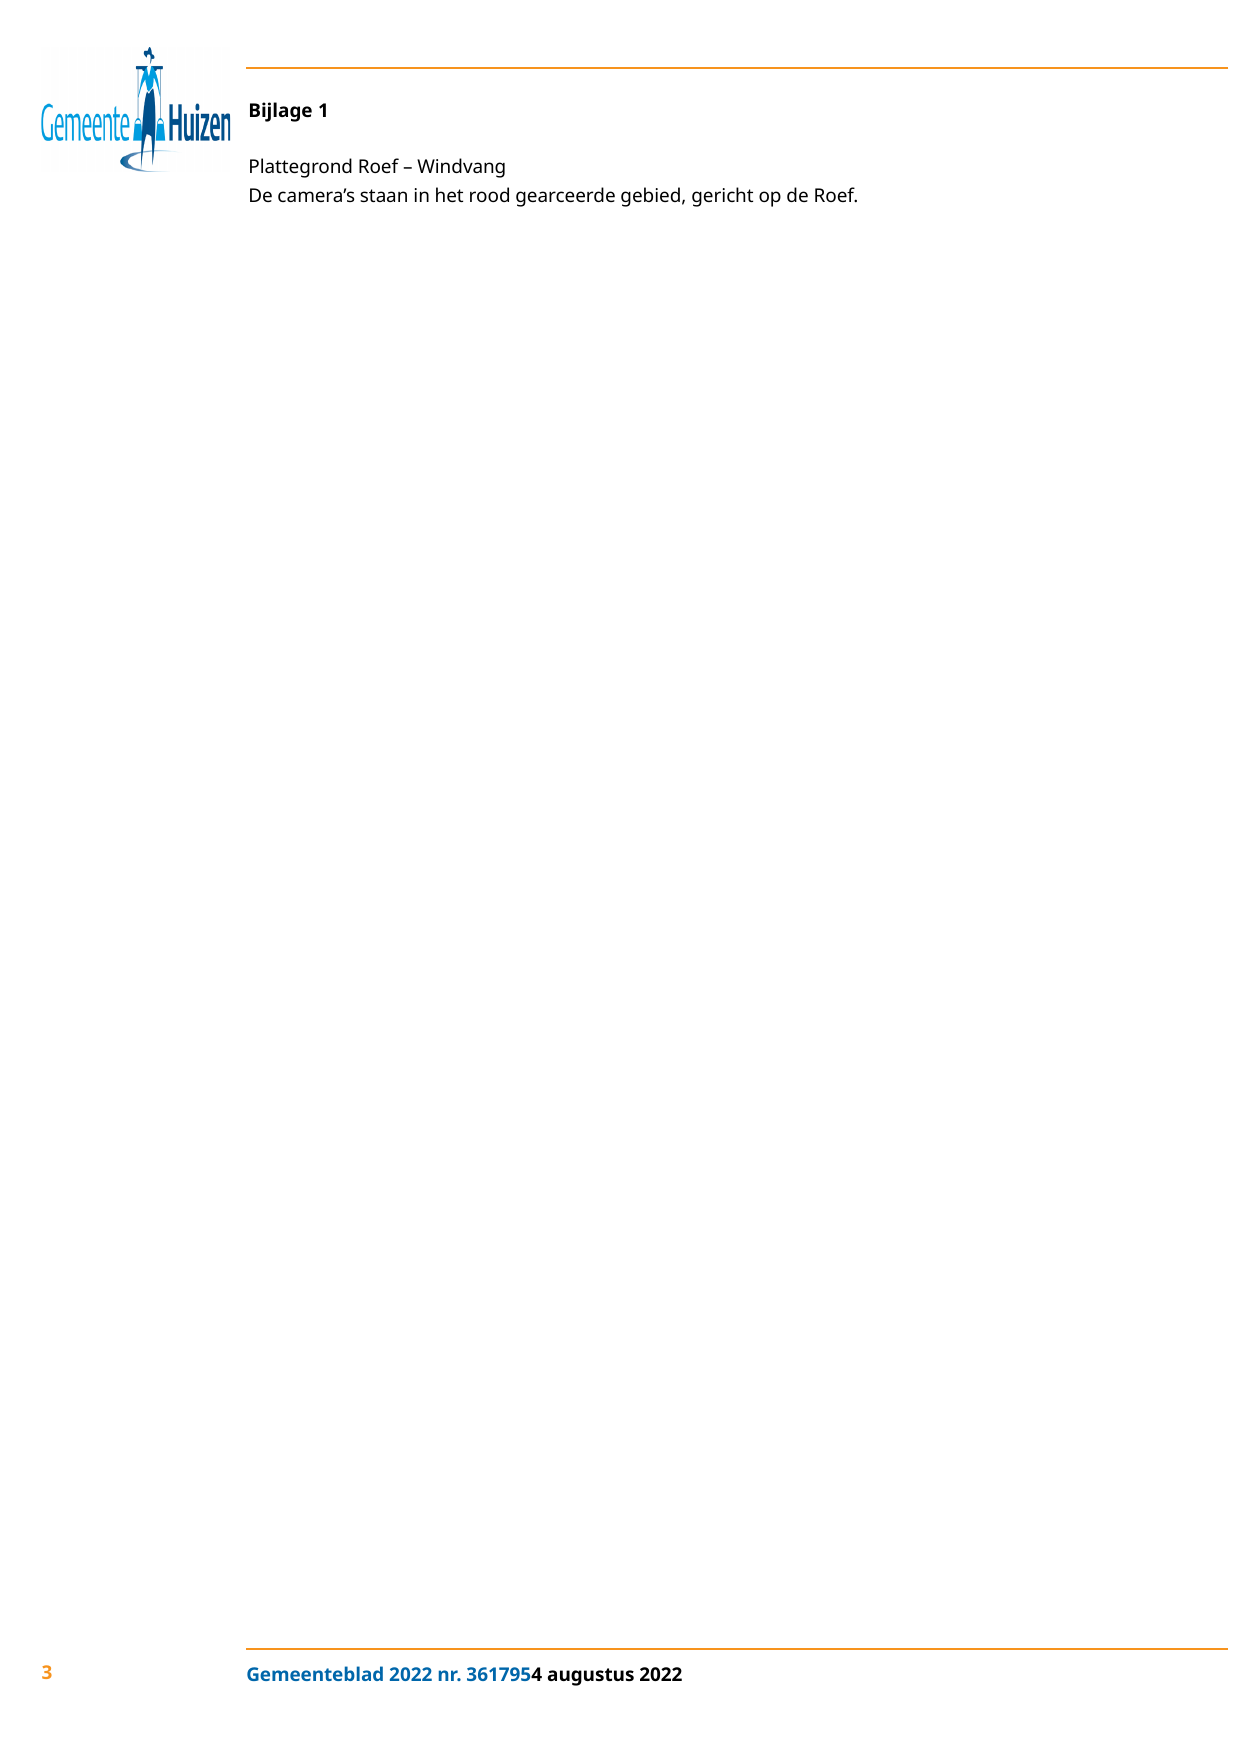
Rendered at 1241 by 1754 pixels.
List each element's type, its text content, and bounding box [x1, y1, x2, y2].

picture [41, 47, 231, 172]
text De camera’s staan in het rood gearceerde gebied, gericht op de Roef. [248, 182, 1152, 208]
text Bijlage 1 [248, 95, 1152, 123]
text Plattegrond Roef – Windvang [248, 153, 1152, 179]
